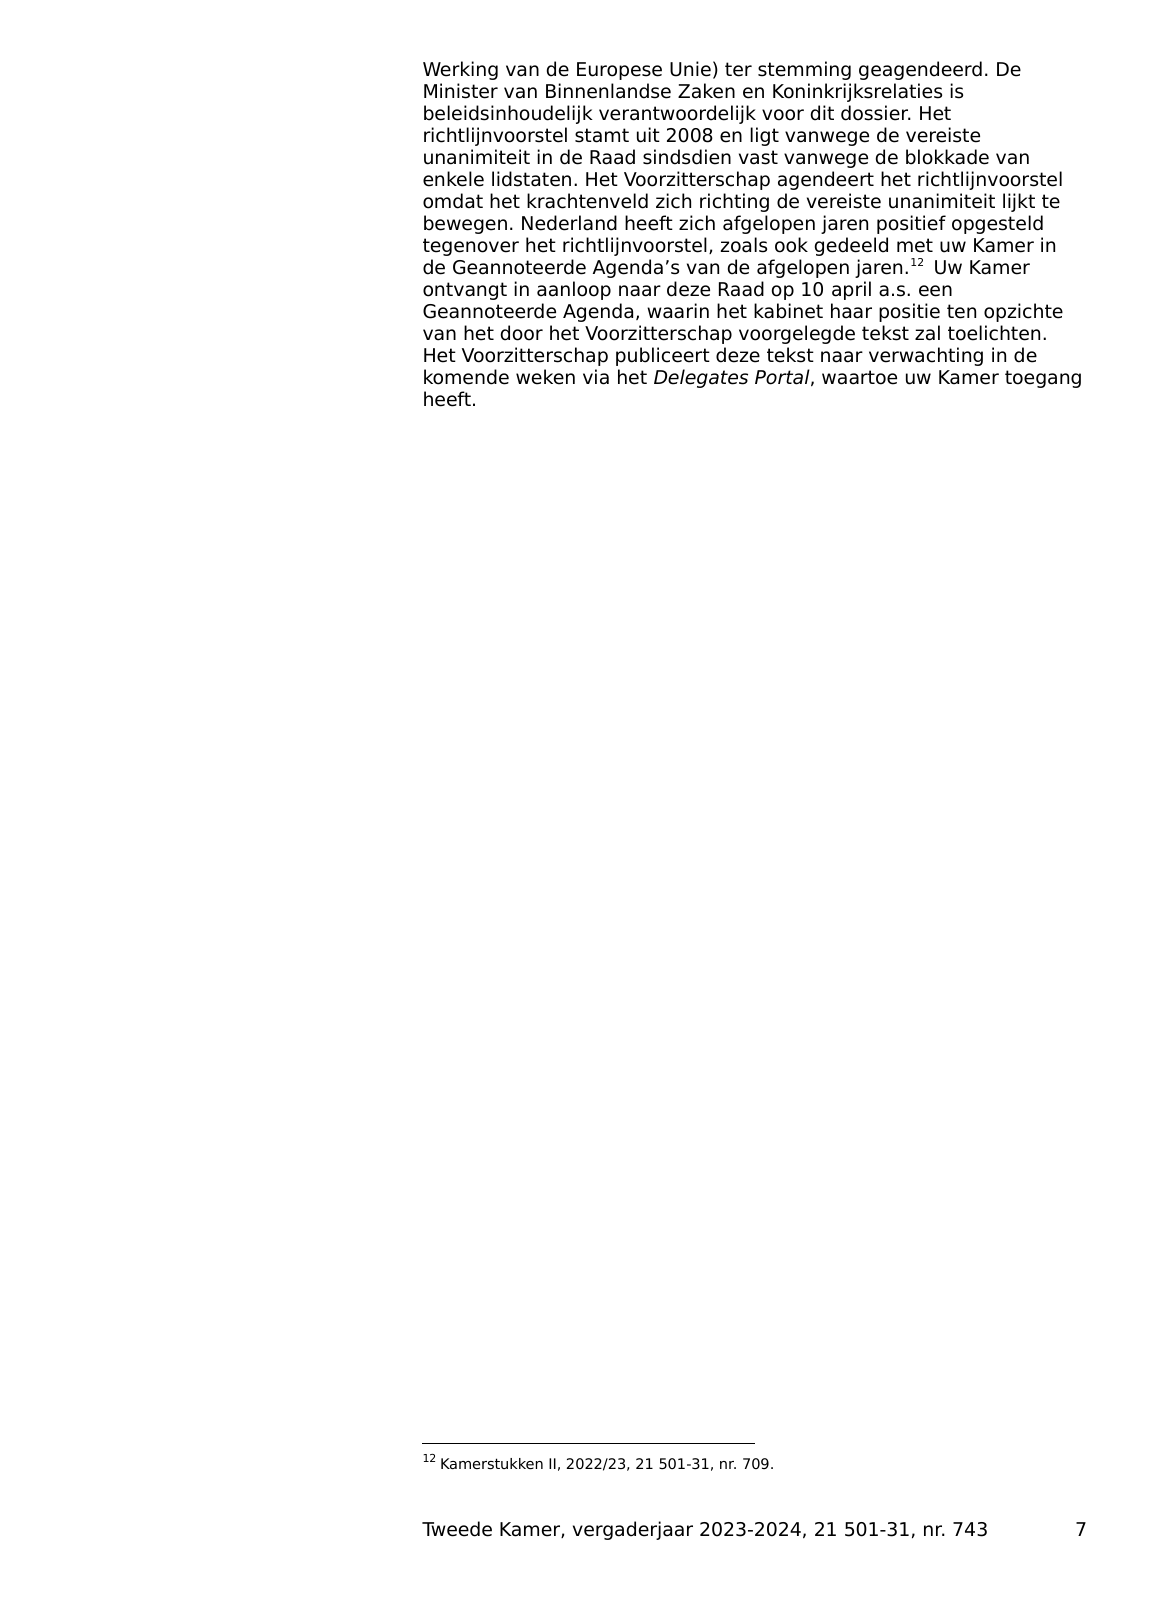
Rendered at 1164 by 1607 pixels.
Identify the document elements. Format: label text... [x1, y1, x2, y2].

text Kamerstukken II, 2022/23, 21 501-31, nr. 709. [422, 1452, 1087, 1474]
text Werking van de Europese Unie) ter stemming geagendeerd. De Minister van Binnenlandse Zaken en Koninkrijksrelaties is beleidsinhoudelijk verantwoordelijk voor dit dossier. Het richtlijnvoorstel stamt uit 2008 en ligt vanwege de vereiste unanimiteit in de Raad sindsdien vast vanwege de blokkade van enkele lidstaten. Het Voorzitterschap agendeert het richtlijnvoorstel omdat het krachtenveld zich richting de vereiste unanimiteit lijkt te bewegen. Nederland heeft zich afgelopen jaren positief opgesteld tegenover het richtlijnvoorstel, zoals ook gedeeld met uw Kamer in de Geannoteerde Agenda’s van de afgelopen jaren. Uw Kamer ontvangt in aanloop naar deze Raad op 10 april a.s. een Geannoteerde Agenda, waarin het kabinet haar positie ten opzichte van het door het Voorzitterschap voorgelegde tekst zal toelichten. Het Voorzitterschap publiceert deze tekst naar verwachting in de komende weken via het Delegates Portal, waartoe uw Kamer toegang heeft. [422, 59, 1087, 411]
